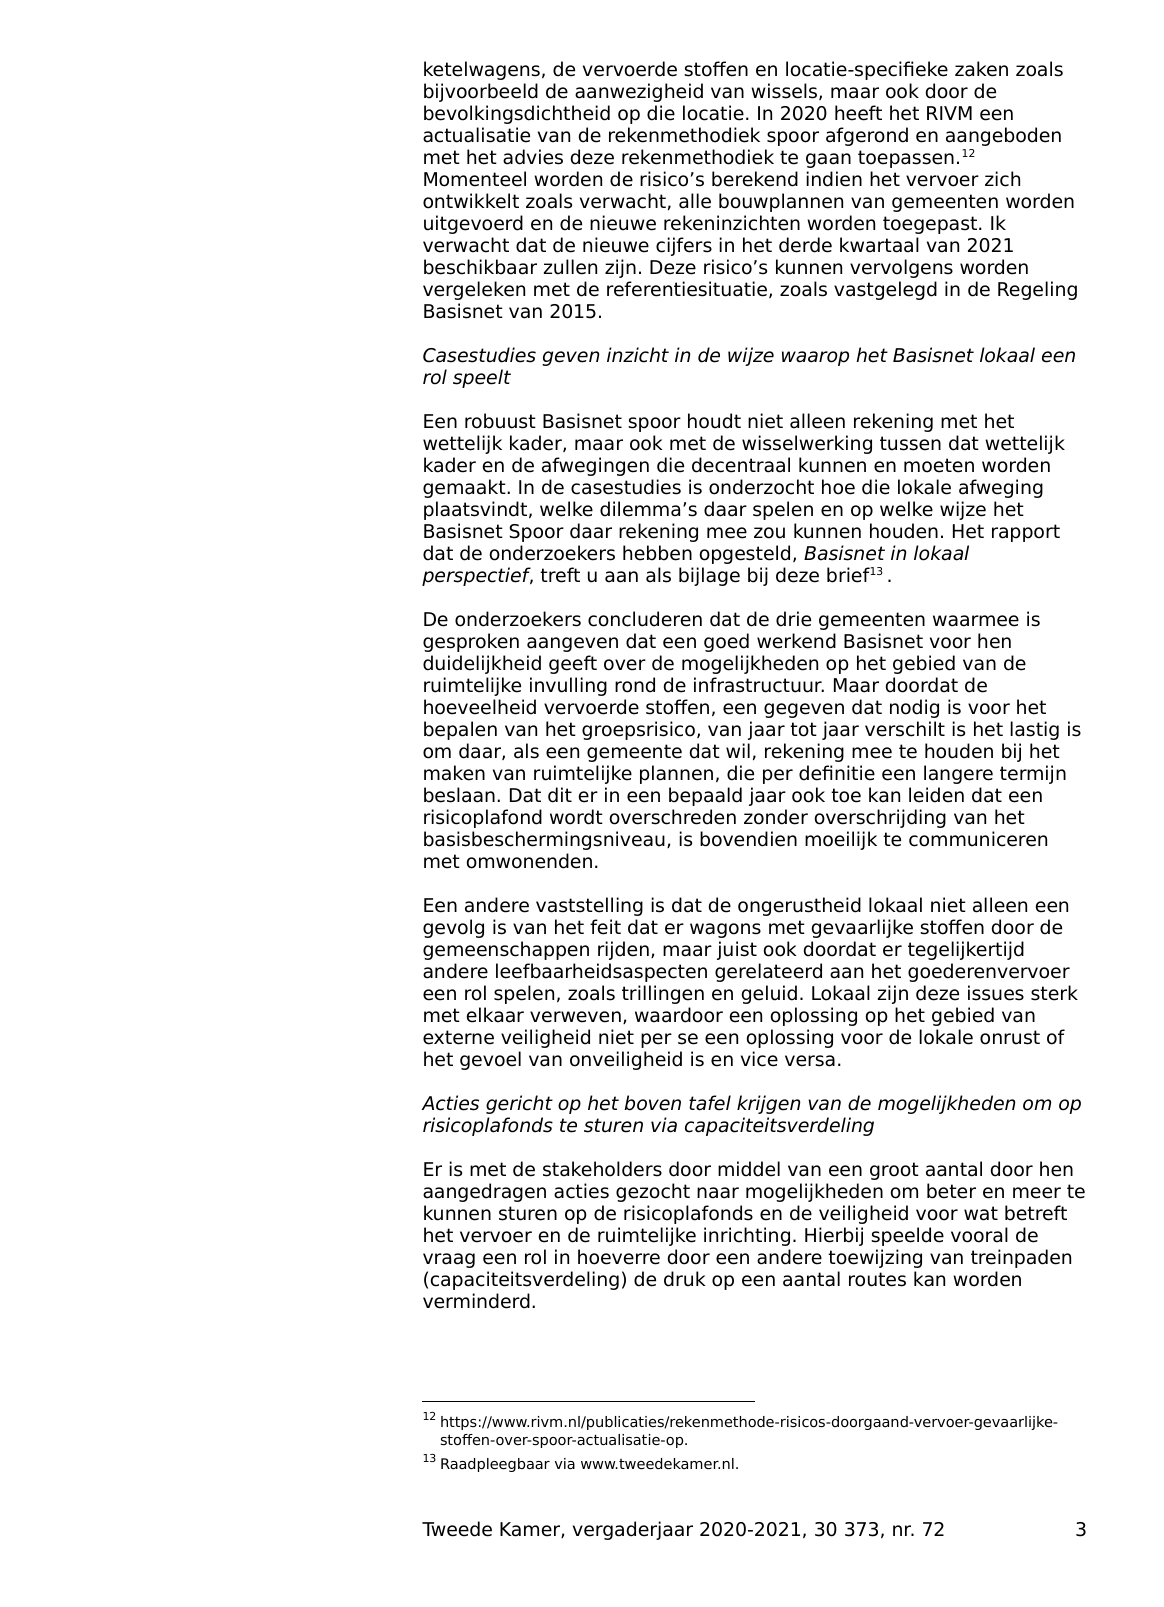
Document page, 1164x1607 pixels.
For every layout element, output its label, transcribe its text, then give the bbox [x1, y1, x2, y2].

text Raadpleegbaar via www.tweedekamer.nl. [422, 1452, 1087, 1474]
text ketelwagens, de vervoerde stoffen en locatie-specifieke zaken zoals bijvoorbeeld de aanwezigheid van wissels, maar ook door de bevolkingsdichtheid op die locatie. In 2020 heeft het RIVM een actualisatie van de rekenmethodiek spoor afgerond en aangeboden met het advies deze rekenmethodiek te gaan toepassen. [422, 59, 1087, 169]
subtitle Acties gericht op het boven tafel krijgen van de mogelijkheden om op risicoplafonds te sturen via capaciteitsverdeling [422, 1093, 1087, 1137]
subtitle Casestudies geven inzicht in de wijze waarop het Basisnet lokaal een rol speelt [422, 345, 1087, 389]
text Er is met de stakeholders door middel van een groot aantal door hen aangedragen acties gezocht naar mogelijkheden om beter en meer te kunnen sturen op de risicoplafonds en de veiligheid voor wat betreft het vervoer en de ruimtelijke inrichting. Hierbij speelde vooral de vraag een rol in hoeverre door een andere toewijzing van treinpaden (capaciteitsverdeling) de druk op een aantal routes kan worden verminderd. [422, 1159, 1087, 1313]
text https://www.rivm.nl/publicaties/rekenmethode-risicos-doorgaand-vervoer-gevaarlijke-stoffen-over-spoor-actualisatie-op. [422, 1410, 1087, 1449]
text Een robuust Basisnet spoor houdt niet alleen rekening met het wettelijk kader, maar ook met de wisselwerking tussen dat wettelijk kader en de afwegingen die decentraal kunnen en moeten worden gemaakt. In de casestudies is onderzocht hoe die lokale afweging plaatsvindt, welke dilemma’s daar spelen en op welke wijze het Basisnet Spoor daar rekening mee zou kunnen houden. Het rapport dat de onderzoekers hebben opgesteld, Basisnet in lokaal perspectief, treft u aan als bijlage bij deze brief. [422, 411, 1087, 587]
text Een andere vaststelling is dat de ongerustheid lokaal niet alleen een gevolg is van het feit dat er wagons met gevaarlijke stoffen door de gemeenschappen rijden, maar juist ook doordat er tegelijkertijd andere leefbaarheidsaspecten gerelateerd aan het goederenvervoer een rol spelen, zoals trillingen en geluid. Lokaal zijn deze issues sterk met elkaar verweven, waardoor een oplossing op het gebied van externe veiligheid niet per se een oplossing voor de lokale onrust of het gevoel van onveiligheid is en vice versa. [422, 895, 1087, 1071]
text De onderzoekers concluderen dat de drie gemeenten waarmee is gesproken aangeven dat een goed werkend Basisnet voor hen duidelijkheid geeft over de mogelijkheden op het gebied van de ruimtelijke invulling rond de infrastructuur. Maar doordat de hoeveelheid vervoerde stoffen, een gegeven dat nodig is voor het bepalen van het groepsrisico, van jaar tot jaar verschilt is het lastig is om daar, als een gemeente dat wil, rekening mee te houden bij het maken van ruimtelijke plannen, die per definitie een langere termijn beslaan. Dat dit er in een bepaald jaar ook toe kan leiden dat een risicoplafond wordt overschreden zonder overschrijding van het basisbeschermingsniveau, is bovendien moeilijk te communiceren met omwonenden. [422, 609, 1087, 873]
text Momenteel worden de risico’s berekend indien het vervoer zich ontwikkelt zoals verwacht, alle bouwplannen van gemeenten worden uitgevoerd en de nieuwe rekeninzichten worden toegepast. Ik verwacht dat de nieuwe cijfers in het derde kwartaal van 2021 beschikbaar zullen zijn. Deze risico’s kunnen vervolgens worden vergeleken met de referentiesituatie, zoals vastgelegd in de Regeling Basisnet van 2015. [422, 169, 1087, 323]
